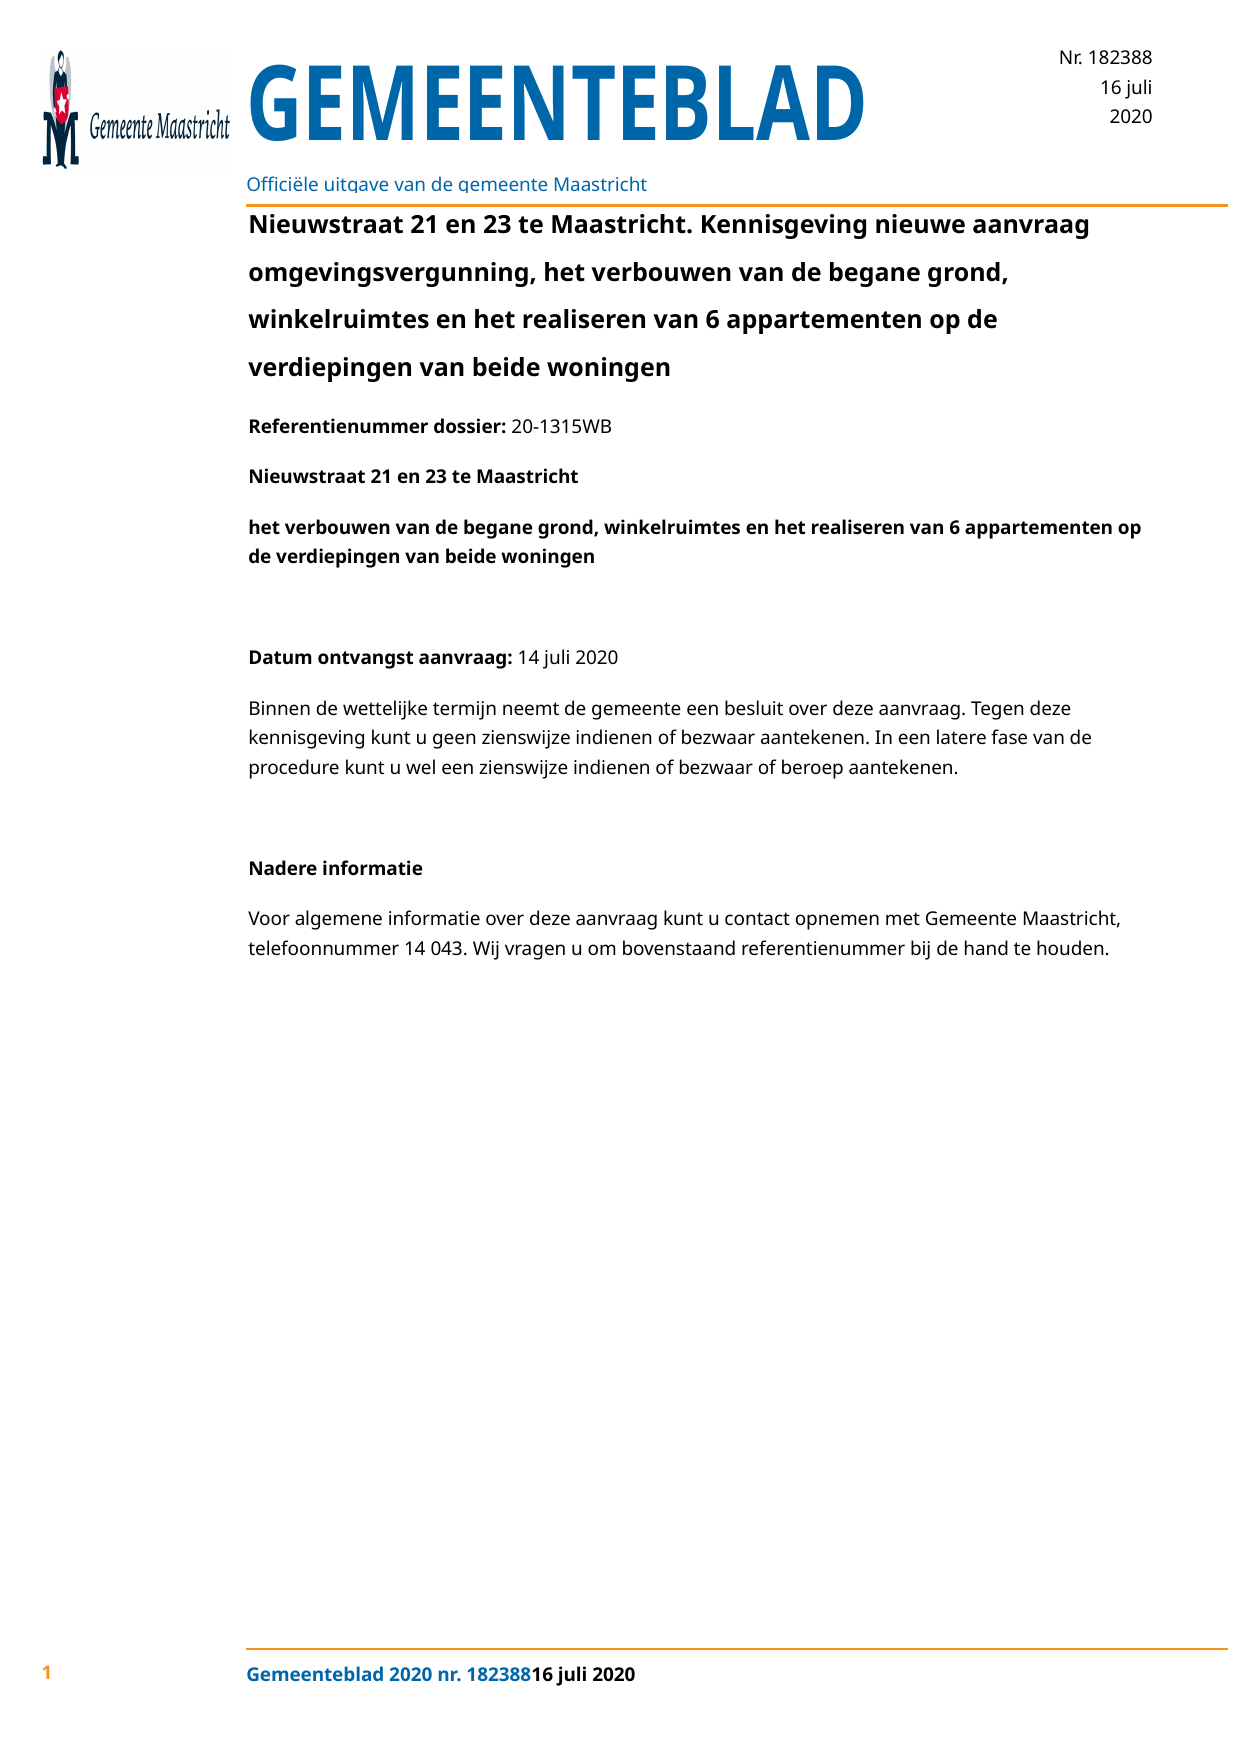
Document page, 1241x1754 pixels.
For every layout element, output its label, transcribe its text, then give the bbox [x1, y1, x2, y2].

text Voor algemene informatie over deze aanvraag kunt u contact opnemen met Gemeente Maastricht, telefoonnummer 14 043. Wij vragen u om bovenstaand referentienummer bij de hand te houden. [248, 905, 1152, 961]
text Nadere informatie [248, 855, 1152, 881]
picture [41, 47, 231, 172]
text Datum ontvangst aanvraag: 14 juli 2020 [248, 644, 1152, 670]
text Referentienummer dossier: 20-1315WB [248, 413, 1152, 439]
text Nieuwstraat 21 en 23 te Maastricht. Kennisgeving nieuwe aanvraag omgevingsvergunning, het verbouwen van de begane grond, winkelruimtes en het realiseren van 6 appartementen op de verdiepingen van beide woningen [248, 207, 1152, 384]
text het verbouwen van de begane grond, winkelruimtes en het realiseren van 6 appartementen op de verdiepingen van beide woningen [248, 514, 1152, 569]
text Binnen de wettelijke termijn neemt de gemeente een besluit over deze aanvraag. Tegen deze kennisgeving kunt u geen zienswijze indienen of bezwaar aantekenen. In een latere fase van de procedure kunt u wel een zienswijze indienen of bezwaar of beroep aantekenen. [248, 695, 1152, 780]
text Nieuwstraat 21 en 23 te Maastricht [248, 463, 1152, 489]
